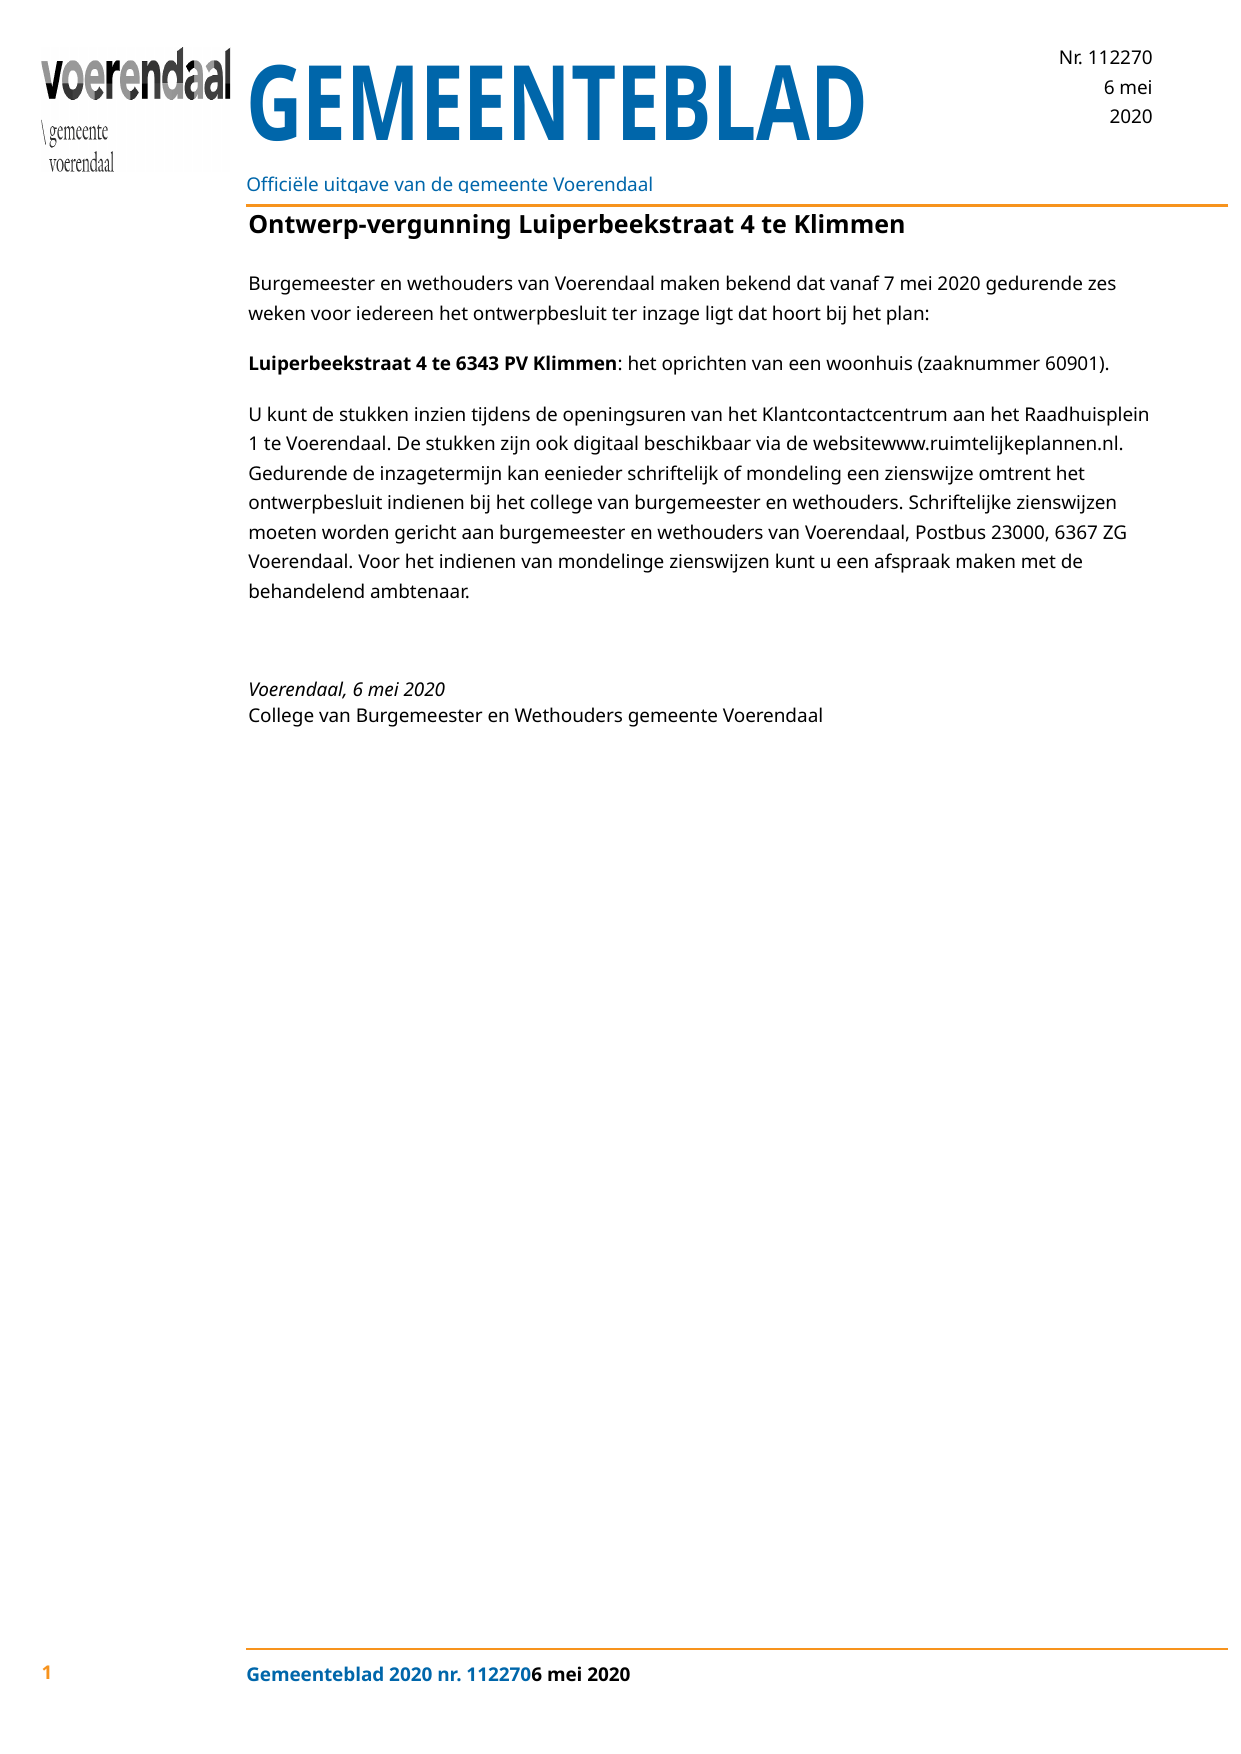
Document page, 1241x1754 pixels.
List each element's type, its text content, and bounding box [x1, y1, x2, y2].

text Burgemeester en wethouders van Voerendaal maken bekend dat vanaf 7 mei 2020 gedurende zes weken voor iedereen het ontwerpbesluit ter inzage ligt dat hoort bij het plan: [248, 270, 1152, 326]
text U kunt de stukken inzien tijdens de openingsuren van het Klantcontactcentrum aan het Raadhuisplein 1 te Voerendaal. De stukken zijn ook digitaal beschikbaar via de websitewww.ruimtelijkeplannen.nl. Gedurende de inzagetermijn kan eenieder schriftelijk of mondeling een zienswijze omtrent het ontwerpbesluit indienen bij het college van burgemeester en wethouders. Schriftelijke zienswijzen moeten worden gericht aan burgemeester en wethouders van Voerendaal, Postbus 23000, 6367 ZG Voerendaal. Voor het indienen van mondelinge zienswijzen kunt u een afspraak maken met de behandelend ambtenaar. [248, 401, 1152, 604]
text College van Burgemeester en Wethouders gemeente Voerendaal [248, 702, 1152, 728]
text Luiperbeekstraat 4 te 6343 PV Klimmen: het oprichten van een woonhuis (zaaknummer 60901). [248, 350, 1152, 376]
text Ontwerp-vergunning Luiperbeekstraat 4 te Klimmen [248, 207, 1152, 241]
picture [41, 47, 231, 172]
text Voerendaal, 6 mei 2020 [248, 676, 1152, 702]
